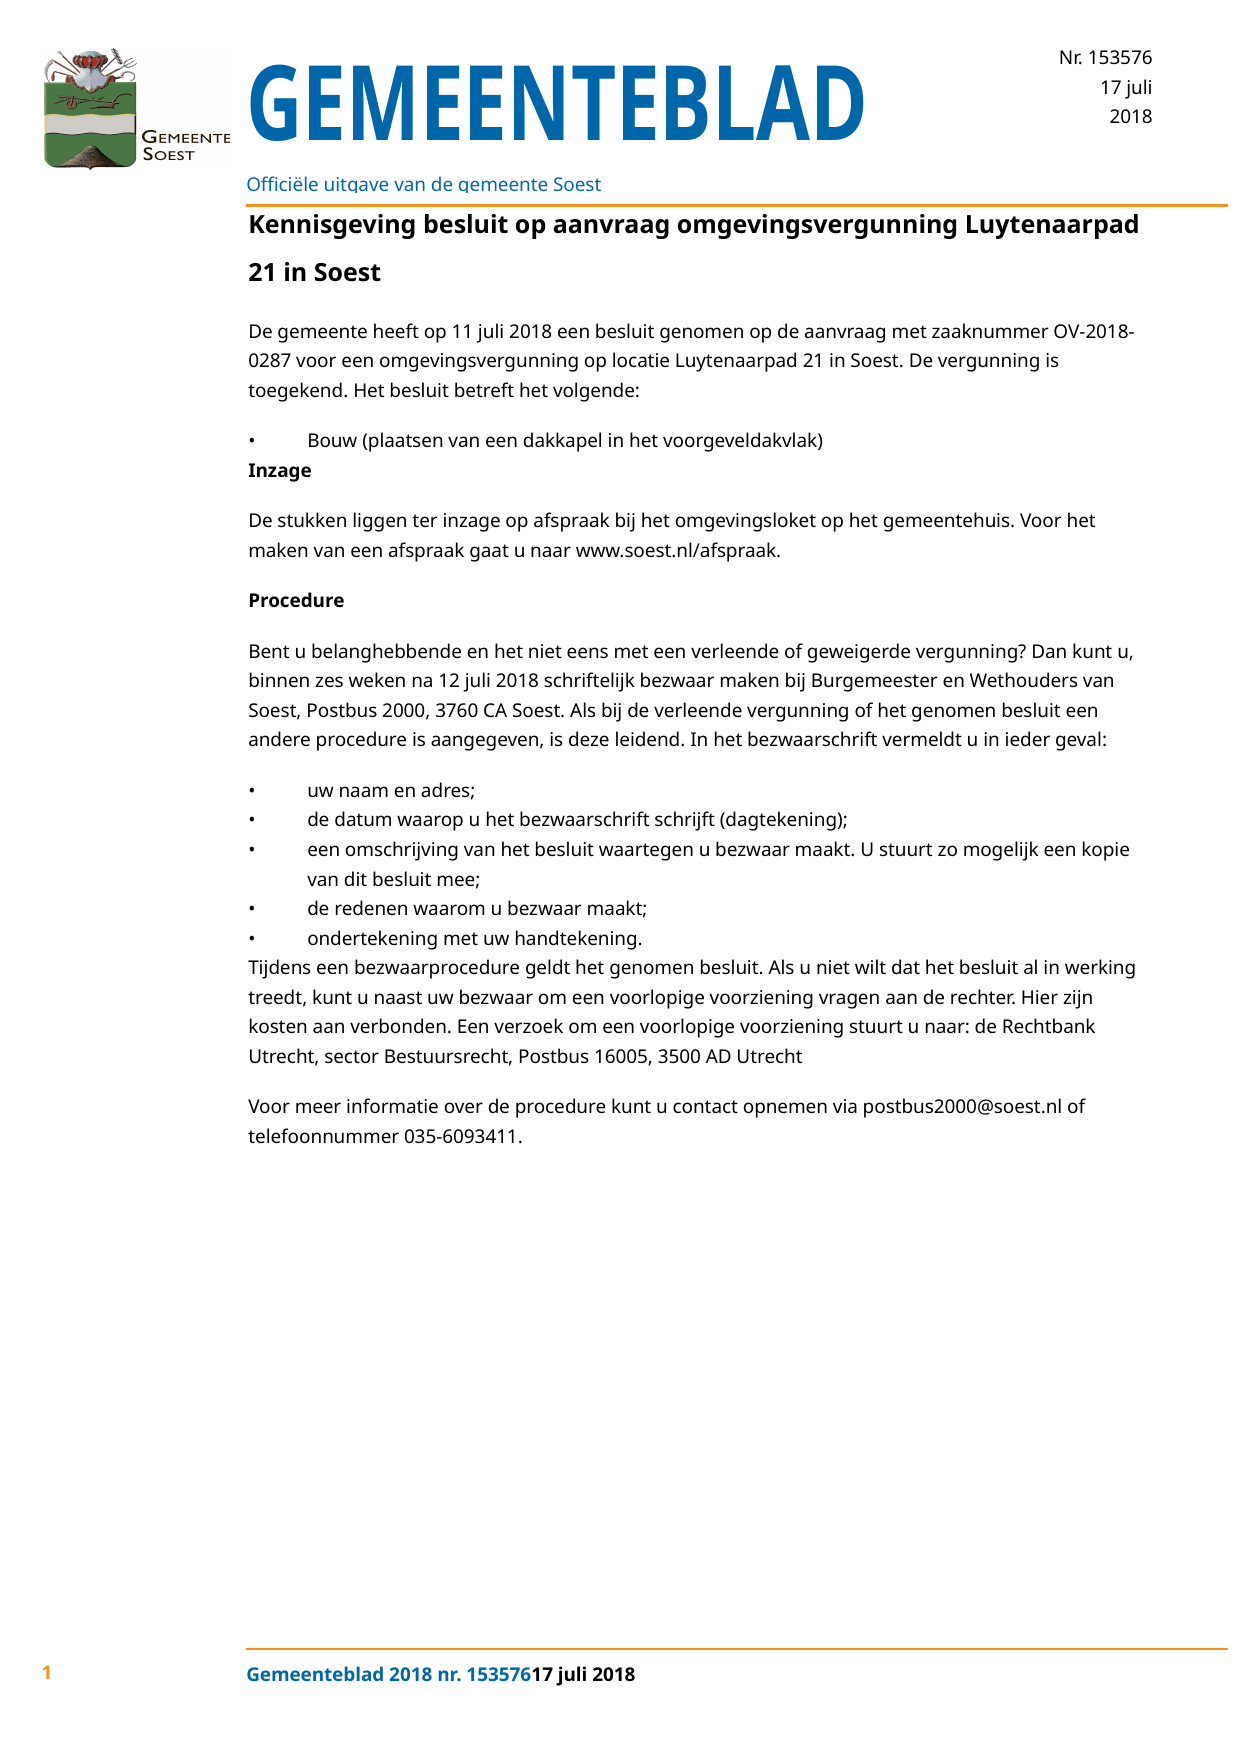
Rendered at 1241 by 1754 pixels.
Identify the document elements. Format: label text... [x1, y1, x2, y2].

picture [41, 47, 231, 172]
list een omschrijving van het besluit waartegen u bezwaar maakt. U stuurt zo mogelijk een kopie van dit besluit mee; [248, 836, 1152, 892]
list ondertekening met uw handtekening. [248, 925, 1152, 951]
text Inzage [248, 457, 1152, 483]
text De gemeente heeft op 11 juli 2018 een besluit genomen op de aanvraag met zaaknummer OV-2018-0287 voor een omgevingsvergunning op locatie Luytenaarpad 21 in Soest. De vergunning is toegekend. Het besluit betreft het volgende: [248, 318, 1152, 403]
text Tijdens een bezwaarprocedure geldt het genomen besluit. Als u niet wilt dat het besluit al in werking treedt, kunt u naast uw bezwaar om een voorlopige voorziening vragen aan de rechter. Hier zijn kosten aan verbonden. Een verzoek om een voorlopige voorziening stuurt u naar: de Rechtbank Utrecht, sector Bestuursrecht, Postbus 16005, 3500 AD Utrecht [248, 954, 1152, 1069]
text Voor meer informatie over de procedure kunt u contact opnemen via postbus2000@soest.nl of telefoonnummer 035-6093411. [248, 1094, 1152, 1149]
list de datum waarop u het bezwaarschrift schrijft (dagtekening); [248, 807, 1152, 832]
text Kennisgeving besluit op aanvraag omgevingsvergunning Luytenaarpad 21 in Soest [248, 207, 1152, 288]
text De stukken liggen ter inzage op afspraak bij het omgevingsloket op het gemeentehuis. Voor het maken van een afspraak gaat u naar www.soest.nl/afspraak. [248, 507, 1152, 563]
list de redenen waarom u bezwaar maakt; [248, 895, 1152, 921]
list uw naam en adres; [248, 777, 1152, 803]
text Procedure [248, 587, 1152, 613]
list Bouw (plaatsen van een dakkapel in het voorgeveldakvlak) [248, 427, 1152, 453]
text Bent u belanghebbende en het niet eens met een verleende of geweigerde vergunning? Dan kunt u, binnen zes weken na 12 juli 2018 schriftelijk bezwaar maken bij Burgemeester en Wethouders van Soest, Postbus 2000, 3760 CA Soest. Als bij de verleende vergunning of het genomen besluit een andere procedure is aangegeven, is deze leidend. In het bezwaarschrift vermeldt u in ieder geval: [248, 638, 1152, 752]
